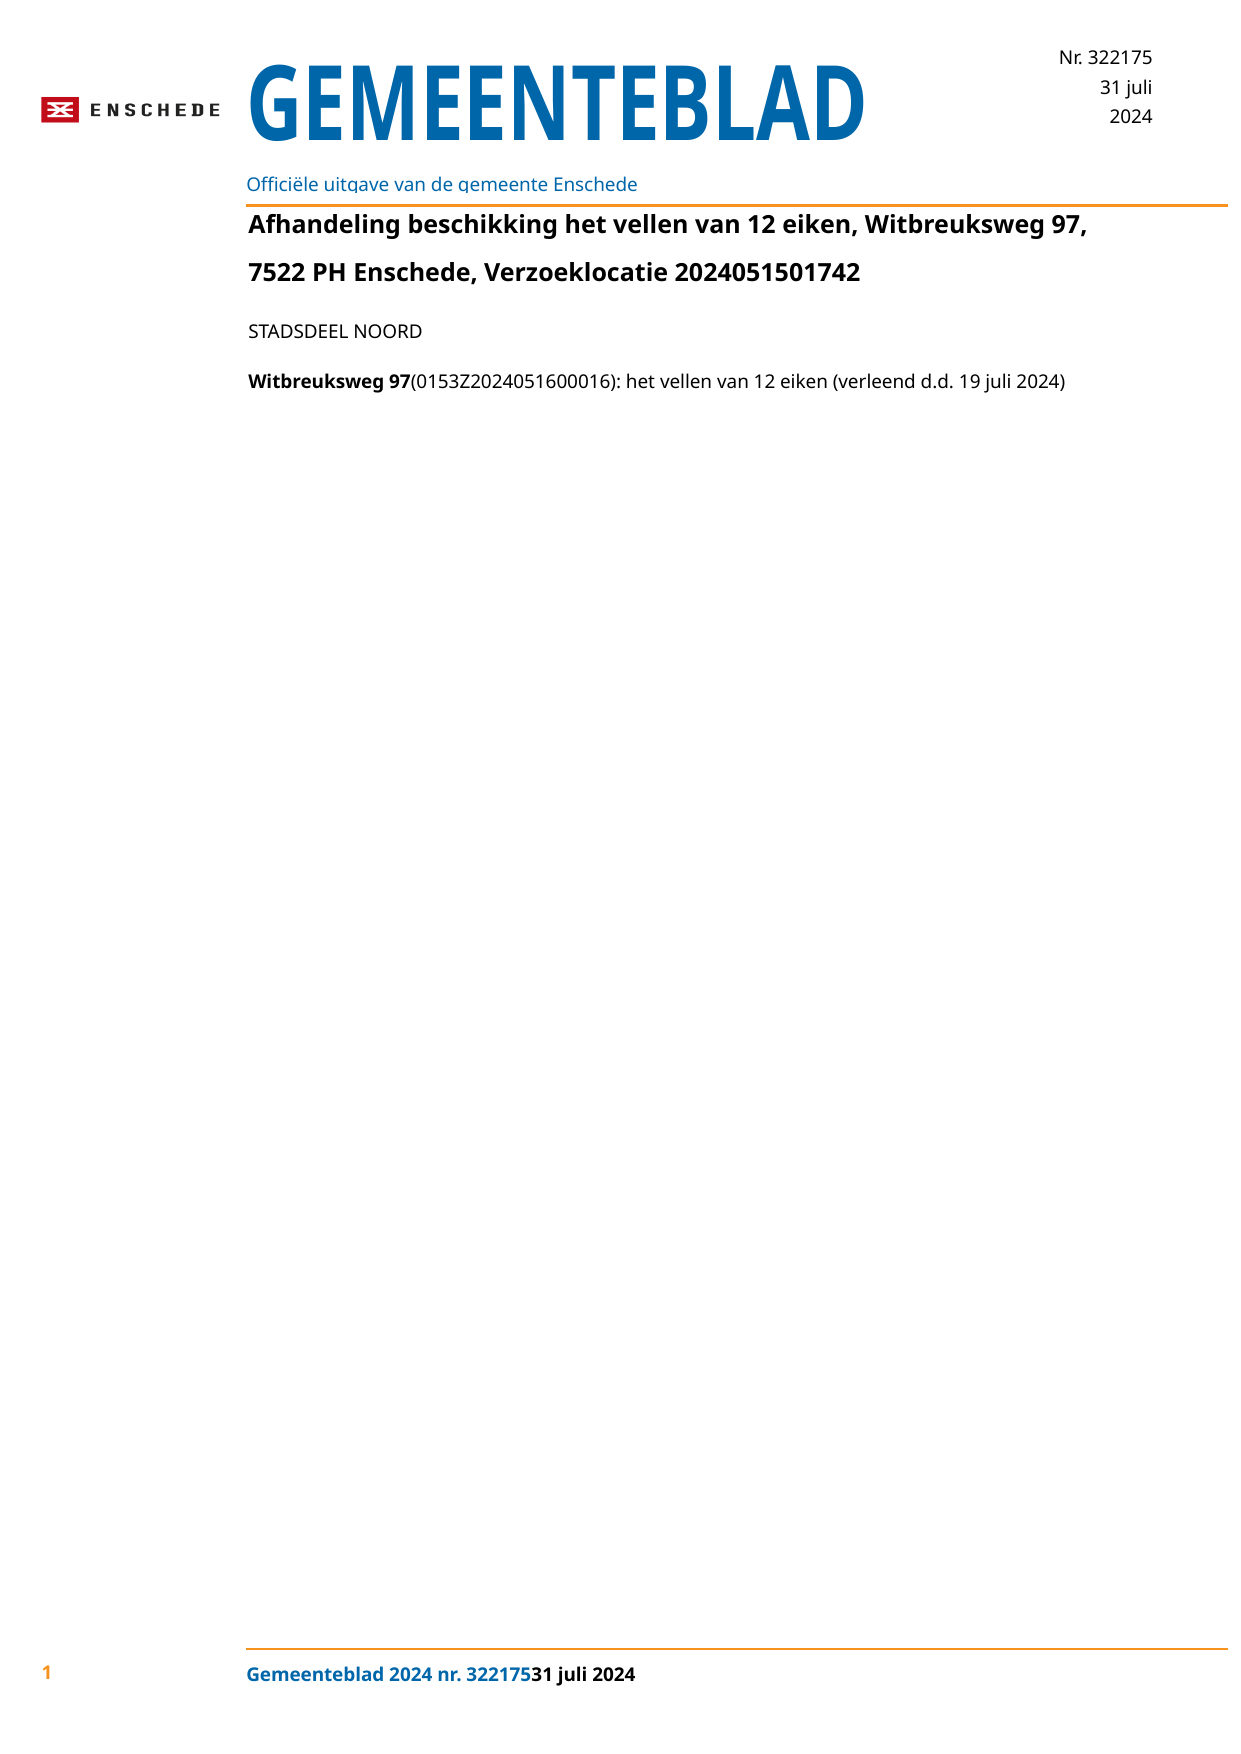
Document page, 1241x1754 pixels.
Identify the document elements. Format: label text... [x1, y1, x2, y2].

text Afhandeling beschikking het vellen van 12 eiken, Witbreuksweg 97, 7522 PH Enschede, Verzoeklocatie 2024051501742 [248, 207, 1152, 288]
text Witbreuksweg 97(0153Z2024051600016): het vellen van 12 eiken (verleend d.d. 19 juli 2024) [248, 368, 1152, 394]
text STADSDEEL NOORD [248, 318, 1152, 344]
picture [41, 47, 231, 172]
